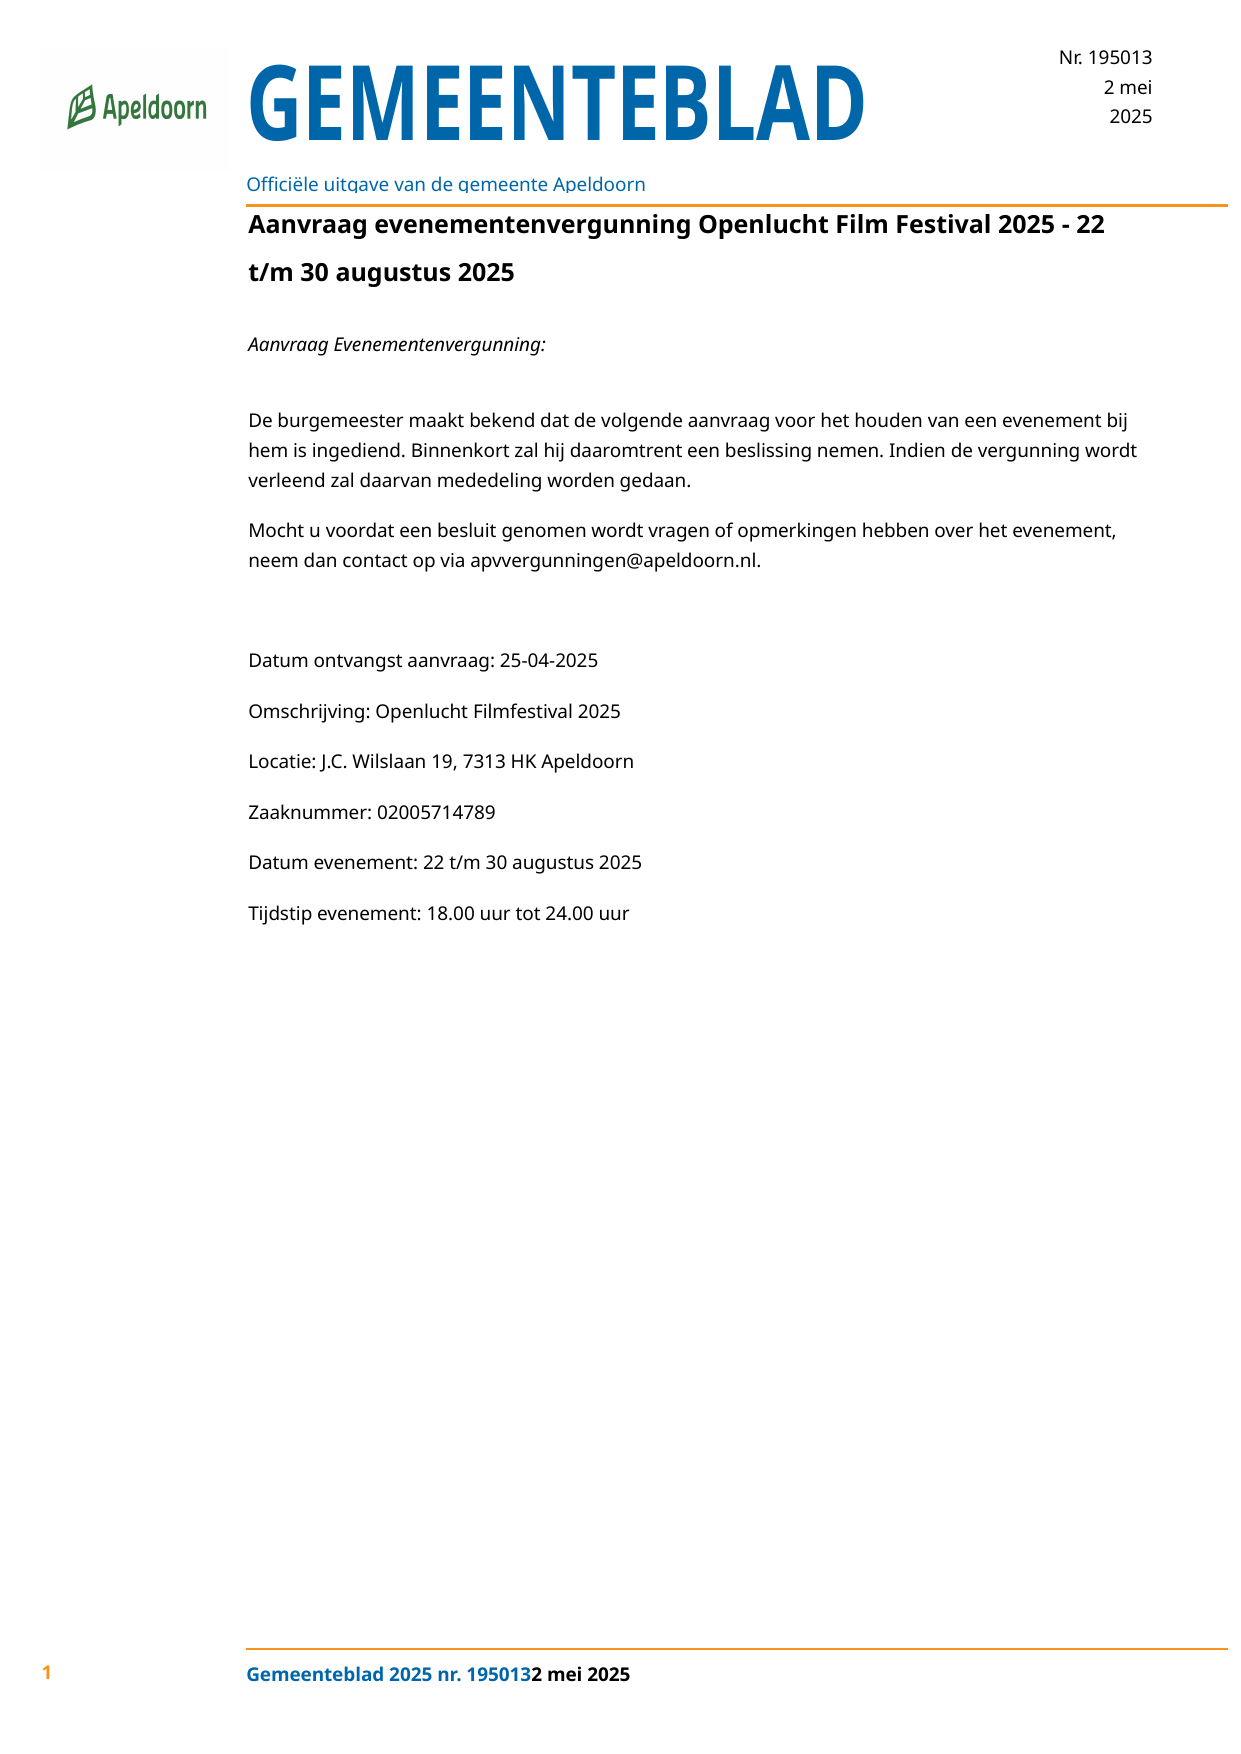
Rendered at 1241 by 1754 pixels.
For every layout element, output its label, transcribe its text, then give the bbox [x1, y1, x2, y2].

text Tijdstip evenement: 18.00 uur tot 24.00 uur [248, 900, 1152, 925]
text Aanvraag evenementenvergunning Openlucht Film Festival 2025 - 22 t/m 30 augustus 2025 [248, 207, 1152, 288]
text Zaaknummer: 02005714789 [248, 799, 1152, 824]
text Datum evenement: 22 t/m 30 augustus 2025 [248, 849, 1152, 875]
text Locatie: J.C. Wilslaan 19, 7313 HK Apeldoorn [248, 748, 1152, 774]
picture [41, 47, 231, 172]
text Datum ontvangst aanvraag: 25-04-2025 [248, 648, 1152, 673]
text Mocht u voordat een besluit genomen wordt vragen of opmerkingen hebben over het evenement, neem dan contact op via apvvergunningen@apeldoorn.nl. [248, 517, 1152, 572]
text Omschrijving: Openlucht Filmfestival 2025 [248, 698, 1152, 724]
text Aanvraag Evenementenvergunning: [248, 331, 1152, 357]
text De burgemeester maakt bekend dat de volgende aanvraag voor het houden van een evenement bij hem is ingediend. Binnenkort zal hij daaromtrent een beslissing nemen. Indien de vergunning wordt verleend zal daarvan mededeling worden gedaan. [248, 408, 1152, 492]
